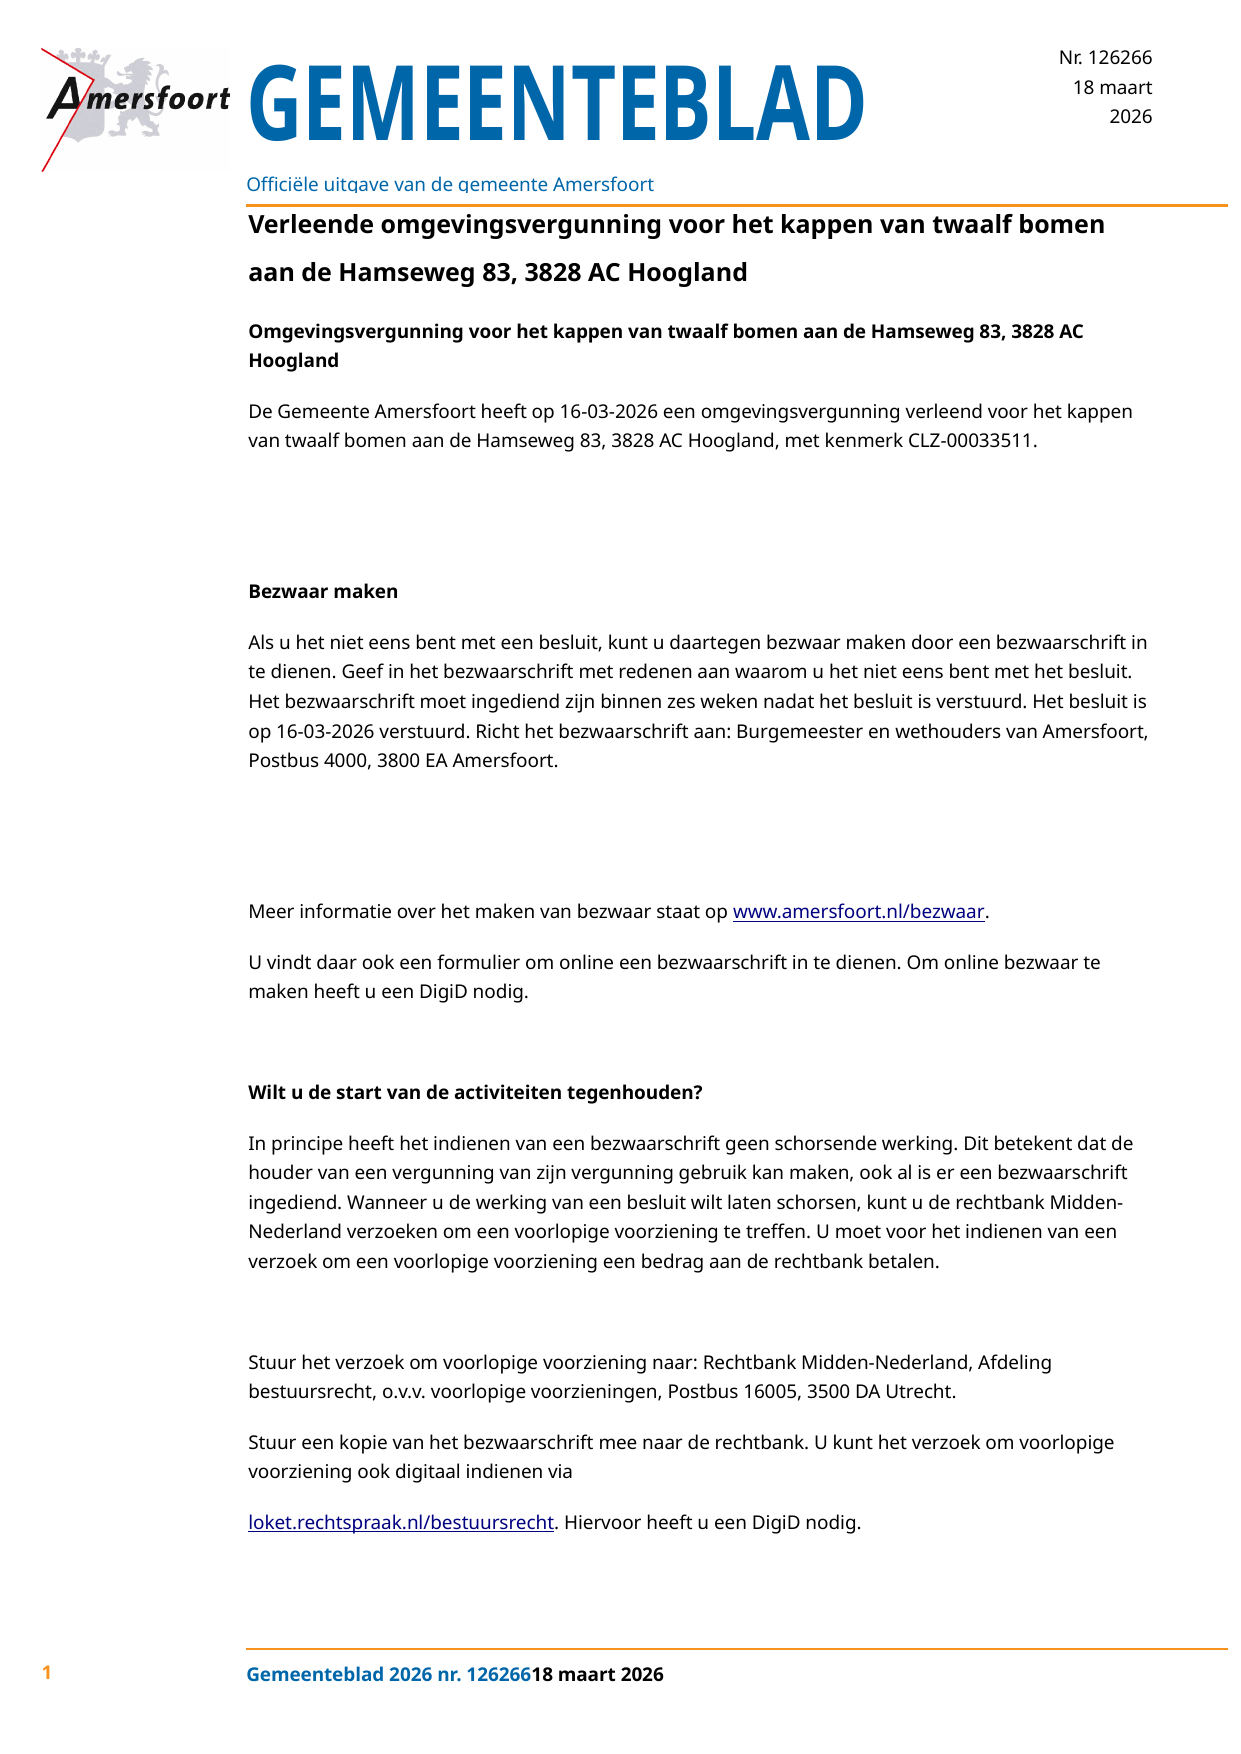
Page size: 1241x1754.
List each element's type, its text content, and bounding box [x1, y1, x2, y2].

text Verleende omgevingsvergunning voor het kappen van twaalf bomen aan de Hamseweg 83, 3828 AC Hoogland [248, 207, 1152, 288]
text In principe heeft het indienen van een bezwaarschrift geen schorsende werking. Dit betekent dat de houder van een vergunning van zijn vergunning gebruik kan maken, ook al is er een bezwaarschrift ingediend. Wanneer u de werking van een besluit wilt laten schorsen, kunt u de rechtbank Midden-Nederland verzoeken om een voorlopige voorziening te treffen. U moet voor het indienen van een verzoek om een voorlopige voorziening een bedrag aan de rechtbank betalen. [248, 1130, 1152, 1274]
text Omgevingsvergunning voor het kappen van twaalf bomen aan de Hamseweg 83, 3828 AC Hoogland [248, 318, 1152, 373]
text U vindt daar ook een formulier om online een bezwaarschrift in te dienen. Om online bezwaar te maken heeft u een DigiD nodig. [248, 949, 1152, 1004]
text loket.rechtspraak.nl/bestuursrecht. Hiervoor heeft u een DigiD nodig. [248, 1509, 1152, 1535]
text Stuur een kopie van het bezwaarschrift mee naar de rechtbank. U kunt het verzoek om voorlopige voorziening ook digitaal indienen via [248, 1429, 1152, 1484]
text Wilt u de start van de activiteiten tegenhouden? [248, 1079, 1152, 1105]
picture [41, 47, 231, 172]
text Bezwaar maken [248, 579, 1152, 604]
text Stuur het verzoek om voorlopige voorziening naar: Rechtbank Midden-Nederland, Afdeling bestuursrecht, o.v.v. voorlopige voorzieningen, Postbus 16005, 3500 DA Utrecht. [248, 1349, 1152, 1404]
text De Gemeente Amersfoort heeft op 16-03-2026 een omgevingsvergunning verleend voor het kappen van twaalf bomen aan de Hamseweg 83, 3828 AC Hoogland, met kenmerk CLZ-00033511. [248, 398, 1152, 453]
text Als u het niet eens bent met een besluit, kunt u daartegen bezwaar maken door een bezwaarschrift in te dienen. Geef in het bezwaarschrift met redenen aan waarom u het niet eens bent met het besluit. Het bezwaarschrift moet ingediend zijn binnen zes weken nadat het besluit is verstuurd. Het besluit is op 16-03-2026 verstuurd. Richt het bezwaarschrift aan: Burgemeester en wethouders van Amersfoort, Postbus 4000, 3800 EA Amersfoort. [248, 629, 1152, 773]
text Meer informatie over het maken van bezwaar staat op www.amersfoort.nl/bezwaar. [248, 899, 1152, 924]
